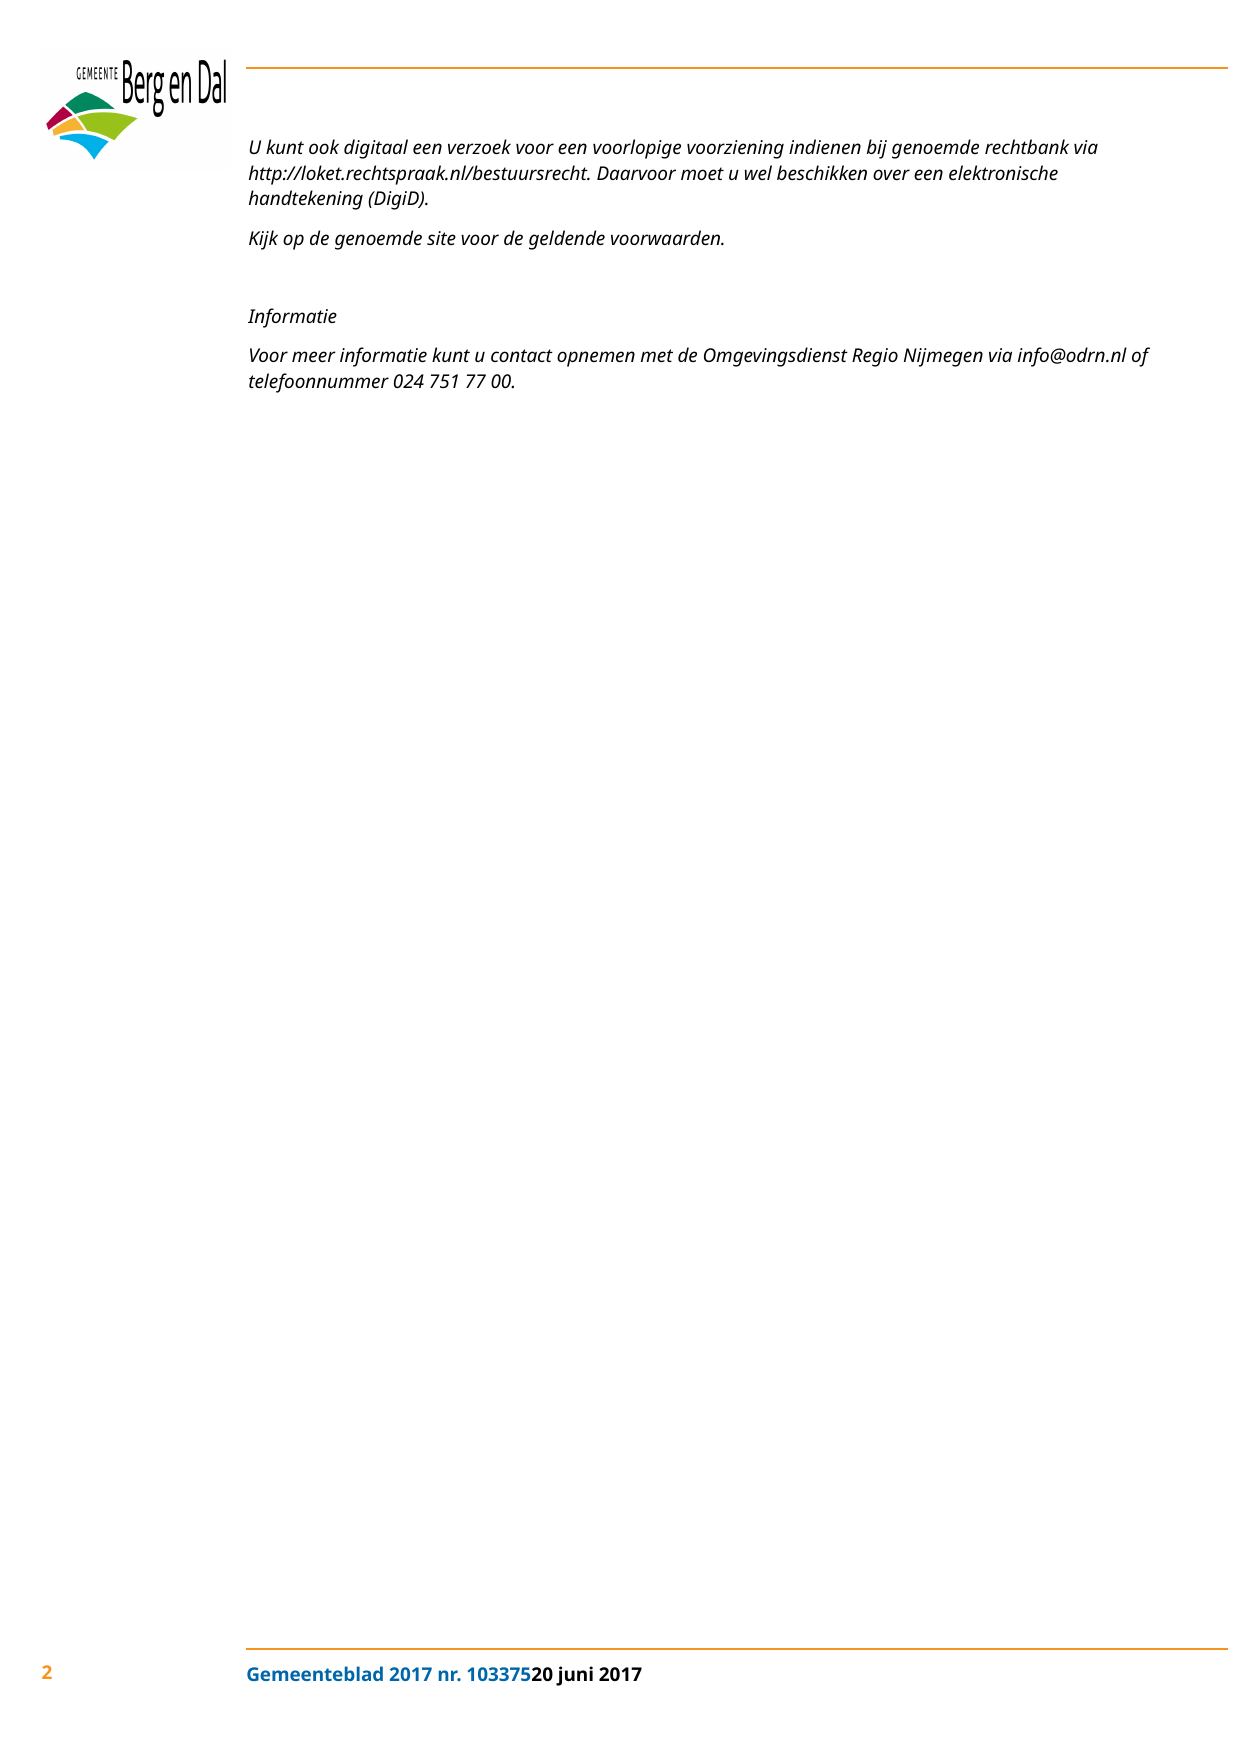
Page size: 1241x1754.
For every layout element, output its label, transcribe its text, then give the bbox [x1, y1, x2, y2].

picture [41, 47, 231, 172]
text Kijk op de genoemde site voor de geldende voorwaarden. [248, 225, 1152, 251]
text U kunt ook digitaal een verzoek voor een voorlopige voorziening indienen bij genoemde rechtbank via http://loket.rechtspraak.nl/bestuursrecht. Daarvoor moet u wel beschikken over een elektronische handtekening (DigiD). [248, 134, 1152, 211]
text Voor meer informatie kunt u contact opnemen met de Omgevingsdienst Regio Nijmegen via info@odrn.nl of telefoonnummer 024 751 77 00. [248, 343, 1152, 394]
text Informatie [248, 303, 1152, 329]
